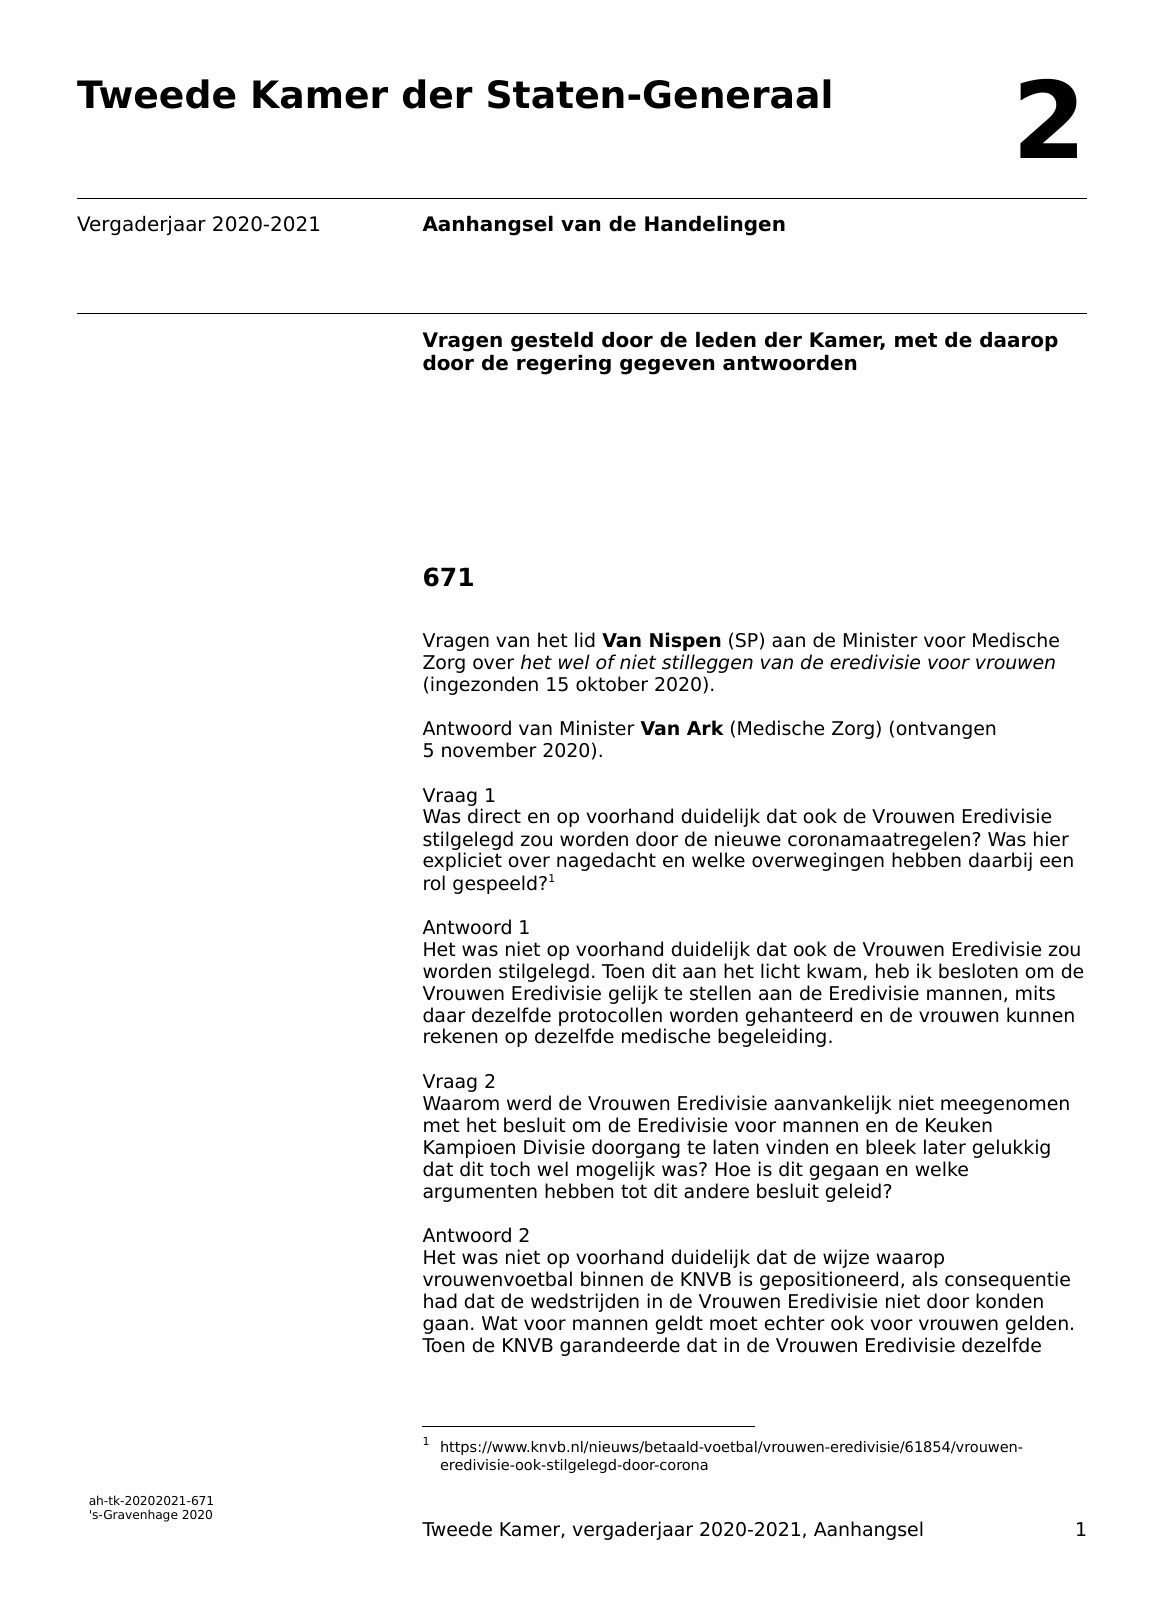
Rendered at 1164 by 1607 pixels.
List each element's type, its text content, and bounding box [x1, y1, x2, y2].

text Vraag 2 [422, 1071, 1087, 1093]
table_cell [77, 314, 422, 375]
text Vragen van het lid Van Nispen (SP) aan de Minister voor Medische Zorg over het wel of niet stilleggen van de eredivisie voor vrouwen (ingezonden 15 oktober 2020). [422, 630, 1087, 696]
table_cell Aanhangsel van de Handelingen [422, 199, 1087, 313]
text 671 [422, 563, 1087, 592]
text https://www.knvb.nl/nieuws/betaald-voetbal/vrouwen-eredivisie/61854/vrouwen-eredivisie-ook-stilgelegd-door-corona [422, 1435, 1087, 1474]
text Waarom werd de Vrouwen Eredivisie aanvankelijk niet meegenomen met het besluit om de Eredivisie voor mannen en de Keuken Kampioen Divisie doorgang te laten vinden en bleek later gelukkig dat dit toch wel mogelijk was? Hoe is dit gegaan en welke argumenten hebben tot dit andere besluit geleid? [422, 1093, 1087, 1202]
text Het was niet op voorhand duidelijk dat ook de Vrouwen Eredivisie zou worden stilgelegd. Toen dit aan het licht kwam, heb ik besloten om de Vrouwen Eredivisie gelijk te stellen aan de Eredivisie mannen, mits daar dezelfde protocollen worden gehanteerd en de vrouwen kunnen rekenen op dezelfde medische begeleiding. [422, 938, 1087, 1048]
table_header 2 [886, 59, 1087, 198]
table_cell Vergaderjaar 2020-2021 [77, 199, 422, 313]
text 's-Gravenhage 2020 [88, 1508, 323, 1522]
table_header Tweede Kamer der Staten-Generaal [77, 59, 886, 198]
text Vraag 1 [422, 784, 1087, 806]
text Antwoord 1 [422, 917, 1087, 938]
text Antwoord 2 [422, 1225, 1087, 1247]
table_cell Vragen gesteld door de leden der Kamer, met de daarop door de regering gegeven antwoorden [422, 314, 1087, 375]
text Het was niet op voorhand duidelijk dat de wijze waarop vrouwenvoetbal binnen de KNVB is gepositioneerd, als consequentie had dat de wedstrijden in de Vrouwen Eredivisie niet door konden gaan. Wat voor mannen geldt moet echter ook voor vrouwen gelden. Toen de KNVB garandeerde dat in de Vrouwen Eredivisie dezelfde [422, 1247, 1087, 1357]
text ah-tk-20202021-671 [88, 1494, 323, 1508]
text Was direct en op voorhand duidelijk dat ook de Vrouwen Eredivisie stilgelegd zou worden door de nieuwe coronamaatregelen? Was hier expliciet over nagedacht en welke overwegingen hebben daarbij een rol gespeeld? [422, 806, 1087, 894]
text Antwoord van Minister Van Ark (Medische Zorg) (ontvangen 5 november 2020). [422, 718, 1087, 762]
